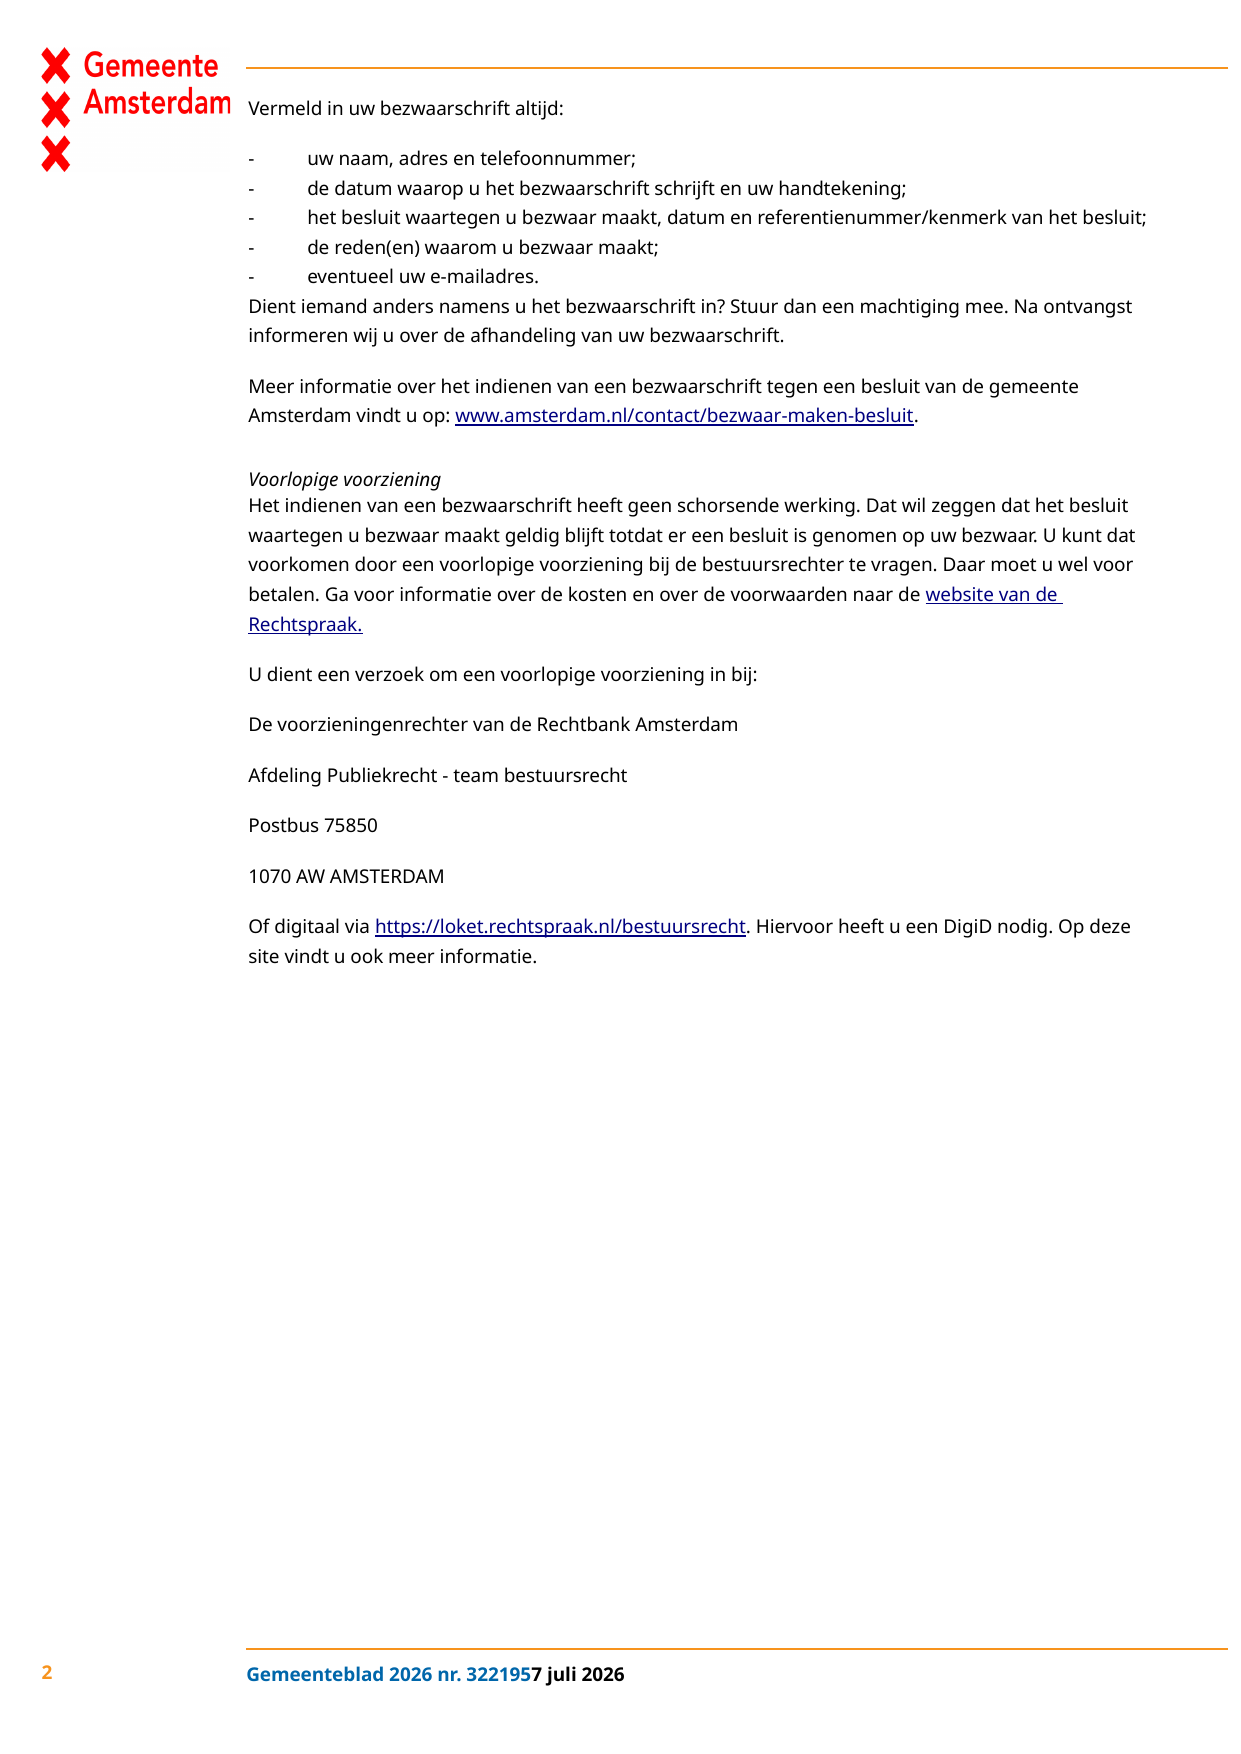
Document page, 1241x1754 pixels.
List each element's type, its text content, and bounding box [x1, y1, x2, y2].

list de reden(en) waarom u bezwaar maakt; [248, 234, 1152, 260]
text De voorzieningenrechter van de Rechtbank Amsterdam [248, 712, 1152, 737]
text Afdeling Publiekrecht - team bestuursrecht [248, 762, 1152, 788]
list de datum waarop u het bezwaarschrift schrijft en uw handtekening; [248, 175, 1152, 201]
list uw naam, adres en telefoonnummer; [248, 145, 1152, 171]
text Of digitaal via https://loket.rechtspraak.nl/bestuursrecht. Hiervoor heeft u een DigiD nodig. Op deze site vindt u ook meer informatie. [248, 913, 1152, 968]
text U dient een verzoek om een voorlopige voorziening in bij: [248, 661, 1152, 687]
list eventueel uw e-mailadres. [248, 263, 1152, 289]
text Voorlopige voorziening [248, 467, 1152, 492]
text Vermeld in uw bezwaarschrift altijd: [248, 95, 1152, 121]
text Postbus 75850 [248, 812, 1152, 838]
list het besluit waartegen u bezwaar maakt, datum en referentienummer/kenmerk van het besluit; [248, 204, 1152, 230]
text 1070 AW AMSTERDAM [248, 863, 1152, 888]
text Meer informatie over het indienen van een bezwaarschrift tegen een besluit van de gemeente Amsterdam vindt u op: www.amsterdam.nl/contact/bezwaar-maken-besluit. [248, 373, 1152, 428]
text Dient iemand anders namens u het bezwaarschrift in? Stuur dan een machtiging mee. Na ontvangst informeren wij u over de afhandeling van uw bezwaarschrift. [248, 293, 1152, 348]
picture [41, 47, 231, 172]
text Het indienen van een bezwaarschrift heeft geen schorsende werking. Dat wil zeggen dat het besluit waartegen u bezwaar maakt geldig blijft totdat er een besluit is genomen op uw bezwaar. U kunt dat voorkomen door een voorlopige voorziening bij de bestuursrechter te vragen. Daar moet u wel voor betalen. Ga voor informatie over de kosten en over de voorwaarden naar de website van de Rechtspraak. [248, 492, 1152, 636]
